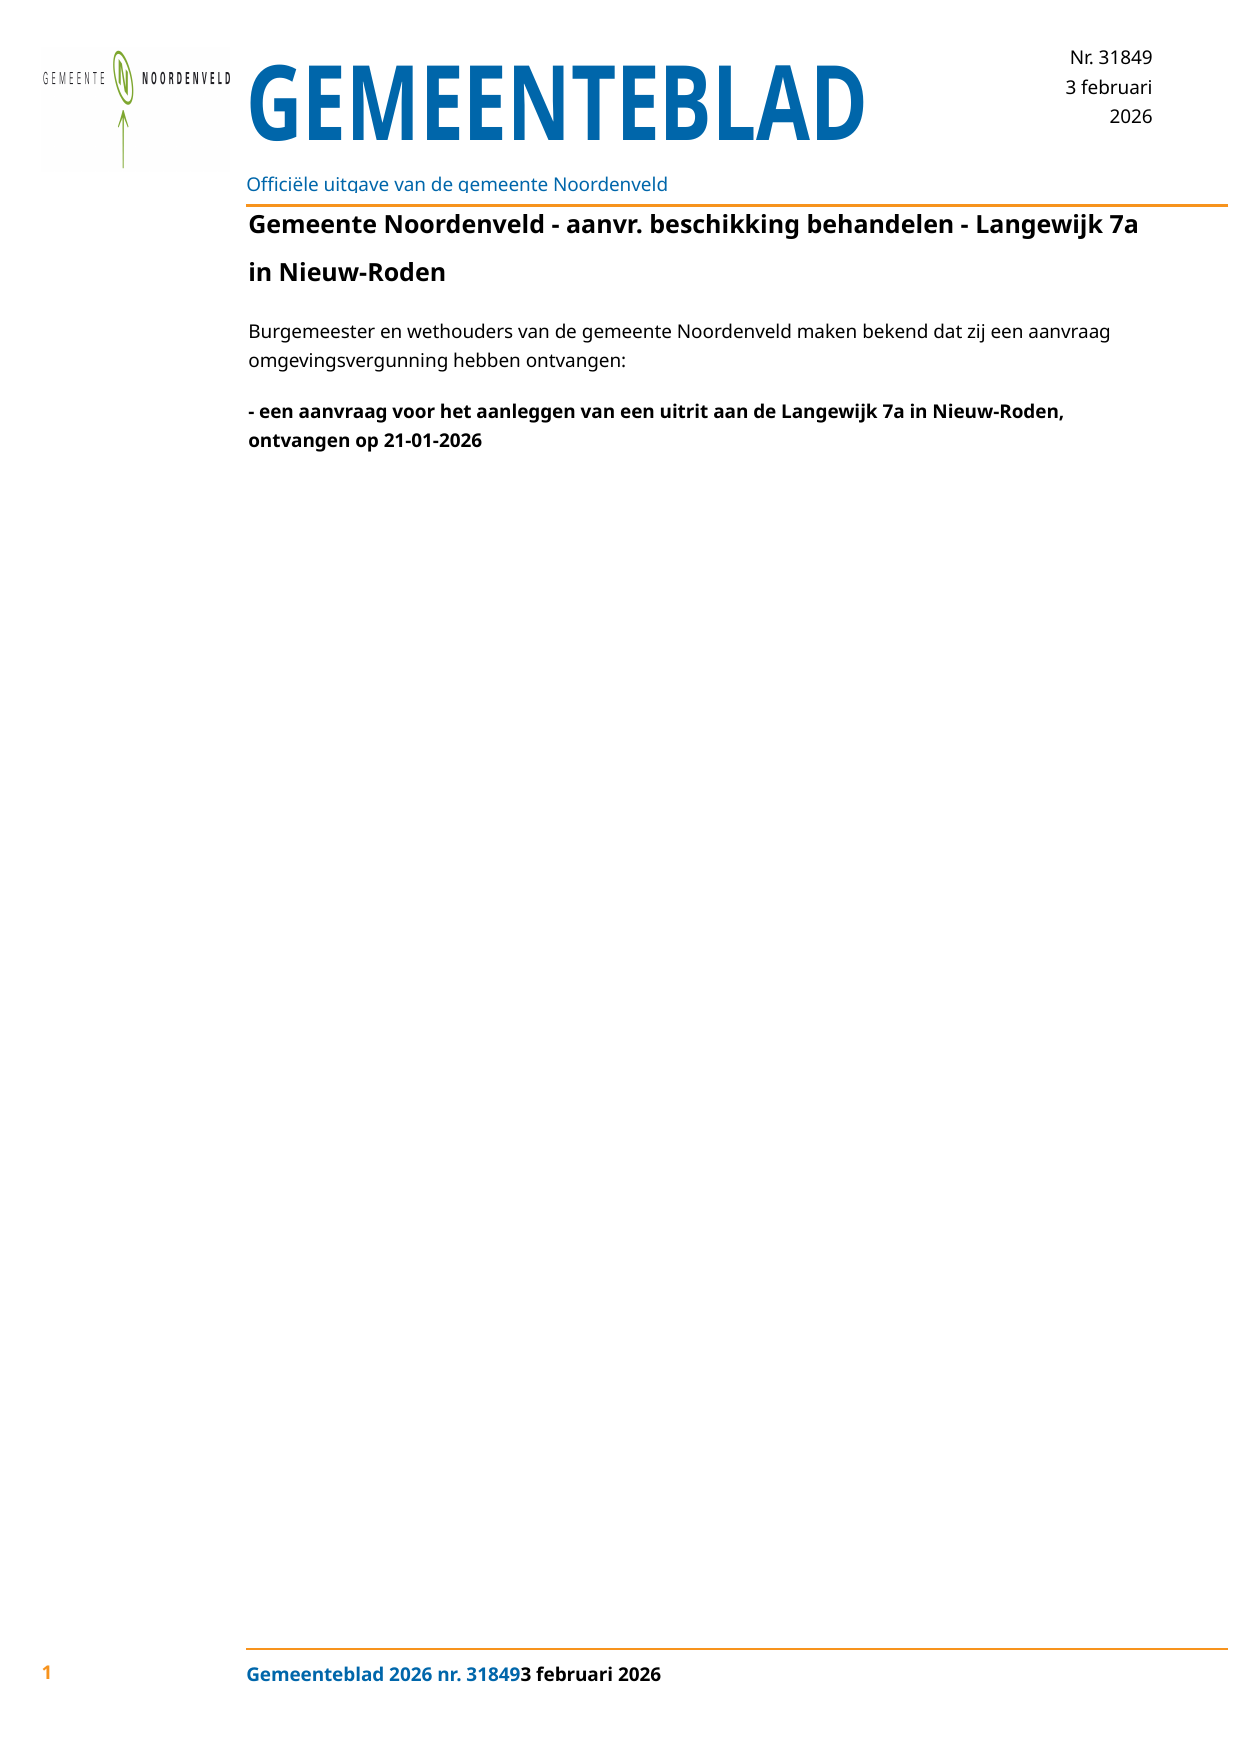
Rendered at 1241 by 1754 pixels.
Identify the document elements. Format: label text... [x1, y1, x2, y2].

text Gemeente Noordenveld - aanvr. beschikking behandelen - Langewijk 7a in Nieuw-Roden [248, 207, 1152, 288]
text Burgemeester en wethouders van de gemeente Noordenveld maken bekend dat zij een aanvraag omgevingsvergunning hebben ontvangen: [248, 318, 1152, 373]
text - een aanvraag voor het aanleggen van een uitrit aan de Langewijk 7a in Nieuw-Roden, ontvangen op 21-01-2026 [248, 398, 1152, 453]
picture [41, 47, 231, 172]
